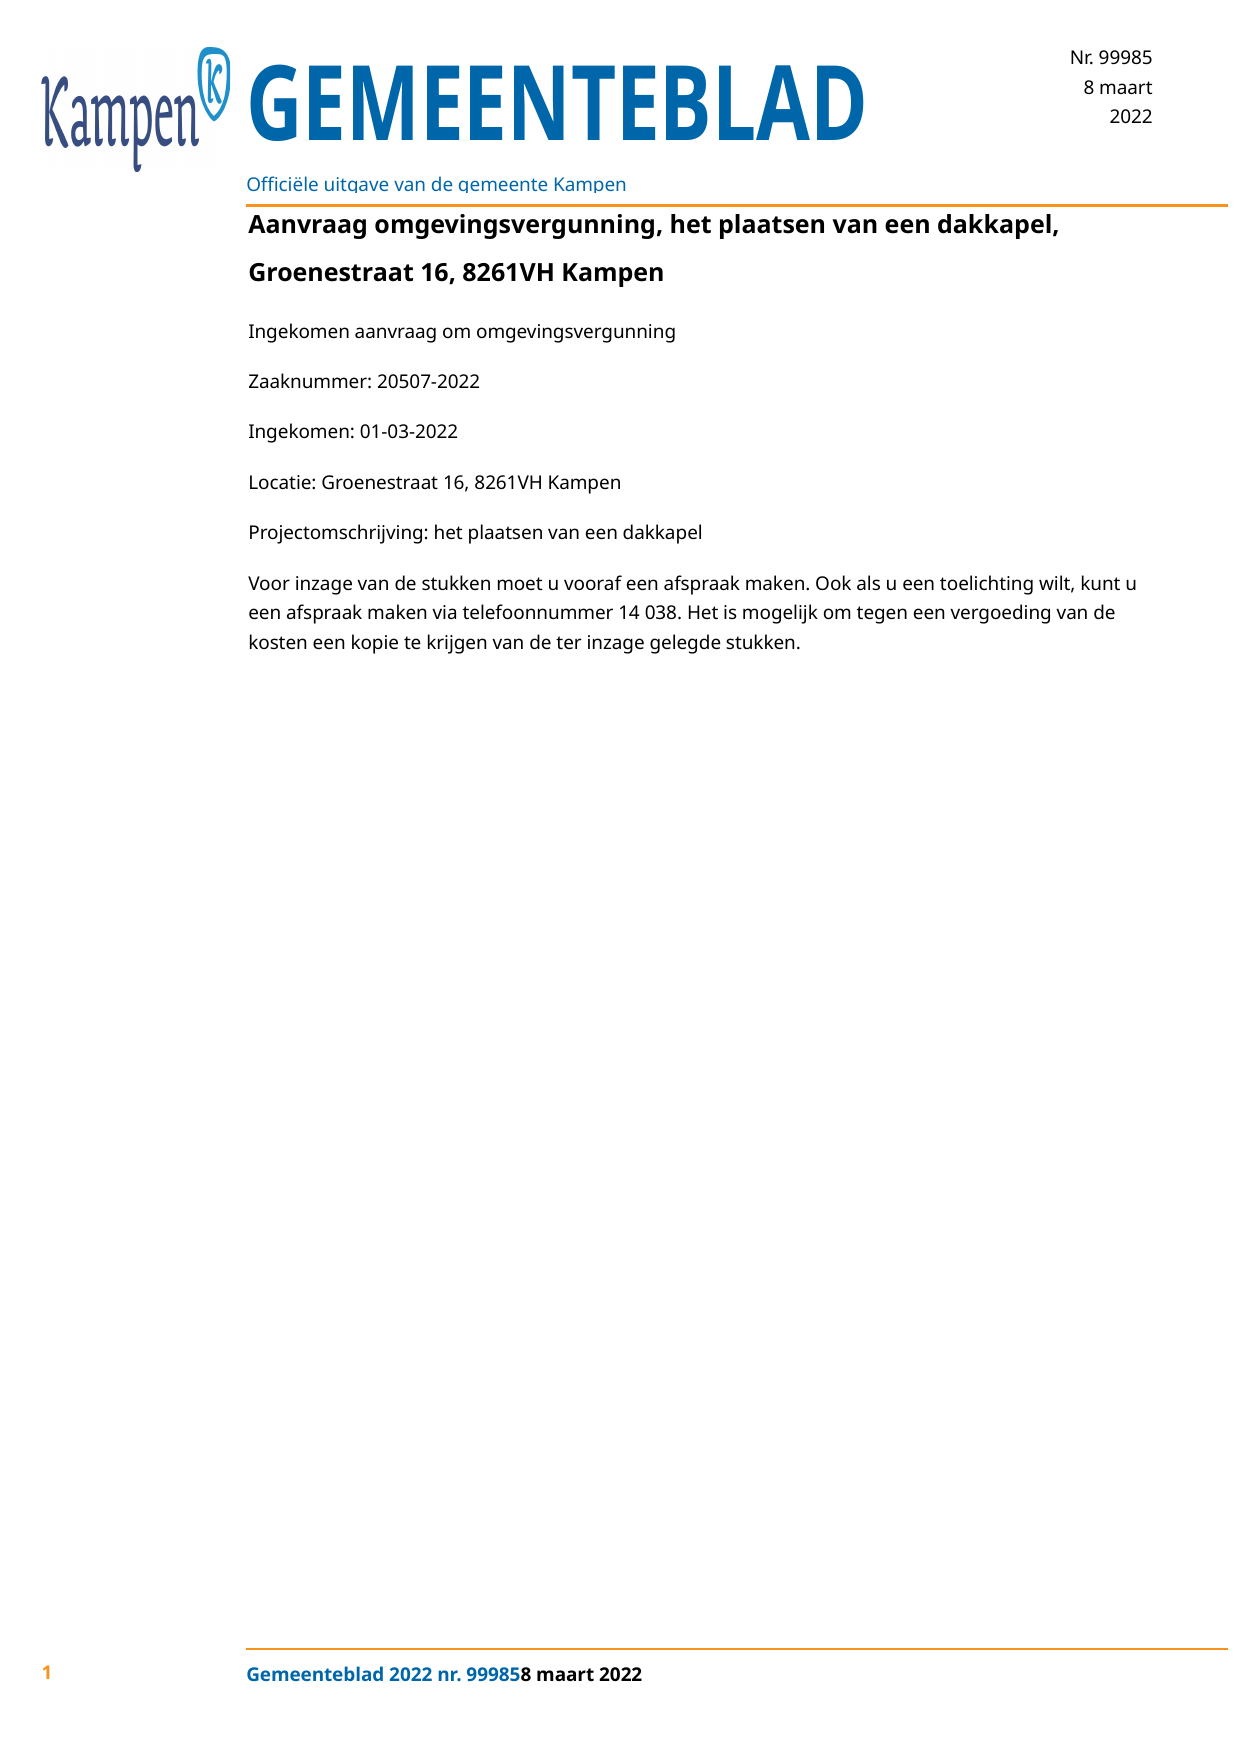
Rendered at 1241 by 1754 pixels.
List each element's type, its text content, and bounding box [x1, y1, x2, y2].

text Projectomschrijving: het plaatsen van een dakkapel [248, 519, 1152, 545]
text Aanvraag omgevingsvergunning, het plaatsen van een dakkapel, Groenestraat 16, 8261VH Kampen [248, 207, 1152, 288]
picture [41, 47, 231, 172]
text Voor inzage van de stukken moet u vooraf een afspraak maken. Ook als u een toelichting wilt, kunt u een afspraak maken via telefoonnummer 14 038. Het is mogelijk om tegen een vergoeding van de kosten een kopie te krijgen van de ter inzage gelegde stukken. [248, 570, 1152, 655]
text Ingekomen: 01-03-2022 [248, 419, 1152, 444]
text Zaaknummer: 20507-2022 [248, 368, 1152, 394]
text Ingekomen aanvraag om omgevingsvergunning [248, 318, 1152, 344]
text Locatie: Groenestraat 16, 8261VH Kampen [248, 469, 1152, 495]
